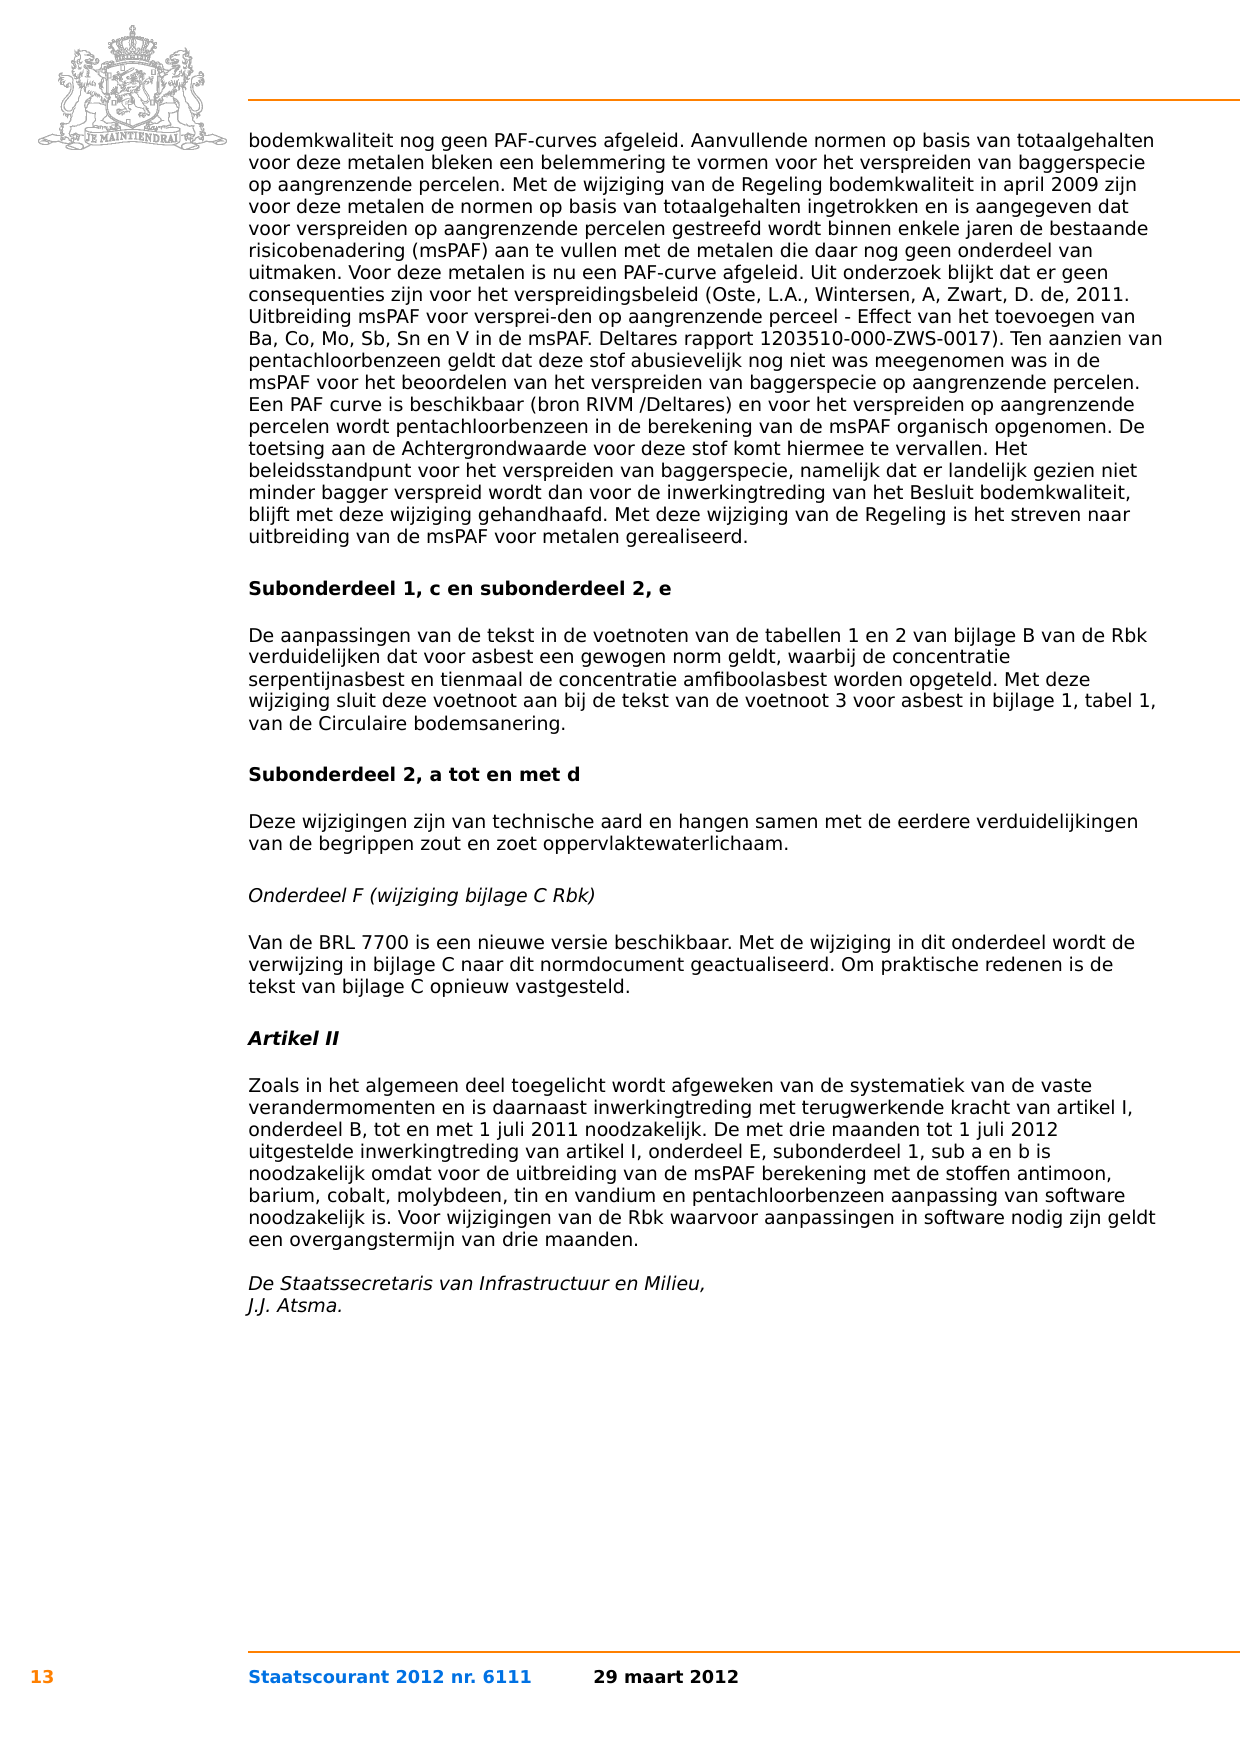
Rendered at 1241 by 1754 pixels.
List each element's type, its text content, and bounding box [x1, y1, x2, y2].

text bodemkwaliteit nog geen PAF-curves afgeleid. Aanvullende normen op basis van totaalgehalten voor deze metalen bleken een belemmering te vormen voor het verspreiden van baggerspecie op aangrenzende percelen. Met de wijziging van de Regeling bodemkwaliteit in april 2009 zijn voor deze metalen de normen op basis van totaalgehalten ingetrokken en is aangegeven dat voor verspreiden op aangrenzende percelen gestreefd wordt binnen enkele jaren de bestaande risicobenadering (msPAF) aan te vullen met de metalen die daar nog geen onderdeel van uitmaken. Voor deze metalen is nu een PAF-curve afgeleid. Uit onderzoek blijkt dat er geen consequenties zijn voor het verspreidingsbeleid (Oste, L.A., Wintersen, A, Zwart, D. de, 2011. Uitbreiding msPAF voor versprei-den op aangrenzende perceel - Effect van het toevoegen van Ba, Co, Mo, Sb, Sn en V in de msPAF. Deltares rapport 1203510-000-ZWS-0017). Ten aanzien van pentachloorbenzeen geldt dat deze stof abusievelijk nog niet was meegenomen was in de msPAF voor het beoordelen van het verspreiden van baggerspecie op aangrenzende percelen. Een PAF curve is beschikbaar (bron RIVM /Deltares) en voor het verspreiden op aangrenzende percelen wordt pentachloorbenzeen in de berekening van de msPAF organisch opgenomen. De toetsing aan de Achtergrondwaarde voor deze stof komt hiermee te vervallen. Het beleidsstandpunt voor het verspreiden van baggerspecie, namelijk dat er landelijk gezien niet minder bagger verspreid wordt dan voor de inwerkingtreding van het Besluit bodemkwaliteit, blijft met deze wijziging gehandhaafd. Met deze wijziging van de Regeling is het streven naar uitbreiding van de msPAF voor metalen gerealiseerd. [248, 130, 1163, 547]
text Van de BRL 7700 is een nieuwe versie beschikbaar. Met de wijziging in dit onderdeel wordt de verwijzing in bijlage C naar dit normdocument geactualiseerd. Om praktische redenen is de tekst van bijlage C opnieuw vastgesteld. [248, 932, 1163, 998]
text Deze wijzigingen zijn van technische aard en hangen samen met de eerdere verduidelijkingen van de begrippen zout en zoet oppervlaktewaterlichaam. [248, 811, 1163, 855]
subtitle Artikel II [248, 1028, 1163, 1050]
picture [38, 25, 227, 150]
subtitle Subonderdeel 2, a tot en met d [248, 764, 1163, 786]
subtitle Onderdeel F (wijziging bijlage C Rbk) [248, 885, 1163, 907]
text Zoals in het algemeen deel toegelicht wordt afgeweken van de systematiek van de vaste verandermomenten en is daarnaast inwerkingtreding met terugwerkende kracht van artikel I, onderdeel B, tot en met 1 juli 2011 noodzakelijk. De met drie maanden tot 1 juli 2012 uitgestelde inwerkingtreding van artikel I, onderdeel E, subonderdeel 1, sub a en b is noodzakelijk omdat voor de uitbreiding van de msPAF berekening met de stoffen antimoon, barium, cobalt, molybdeen, tin en vandium en pentachloorbenzeen aanpassing van software noodzakelijk is. Voor wijzigingen van de Rbk waarvoor aanpassingen in software nodig zijn geldt een overgangstermijn van drie maanden. [248, 1075, 1163, 1251]
text De aanpassingen van de tekst in de voetnoten van de tabellen 1 en 2 van bijlage B van de Rbk verduidelijken dat voor asbest een gewogen norm geldt, waarbij de concentratie serpentijnasbest en tienmaal de concentratie amfiboolasbest worden opgeteld. Met deze wijziging sluit deze voetnoot aan bij de tekst van de voetnoot 3 voor asbest in bijlage 1, tabel 1, van de Circulaire bodemsanering. [248, 624, 1163, 734]
text De Staatssecretaris van Infrastructuur en Milieu, J.J. Atsma. [248, 1273, 1163, 1317]
subtitle Subonderdeel 1, c en subonderdeel 2, e [248, 577, 1163, 599]
